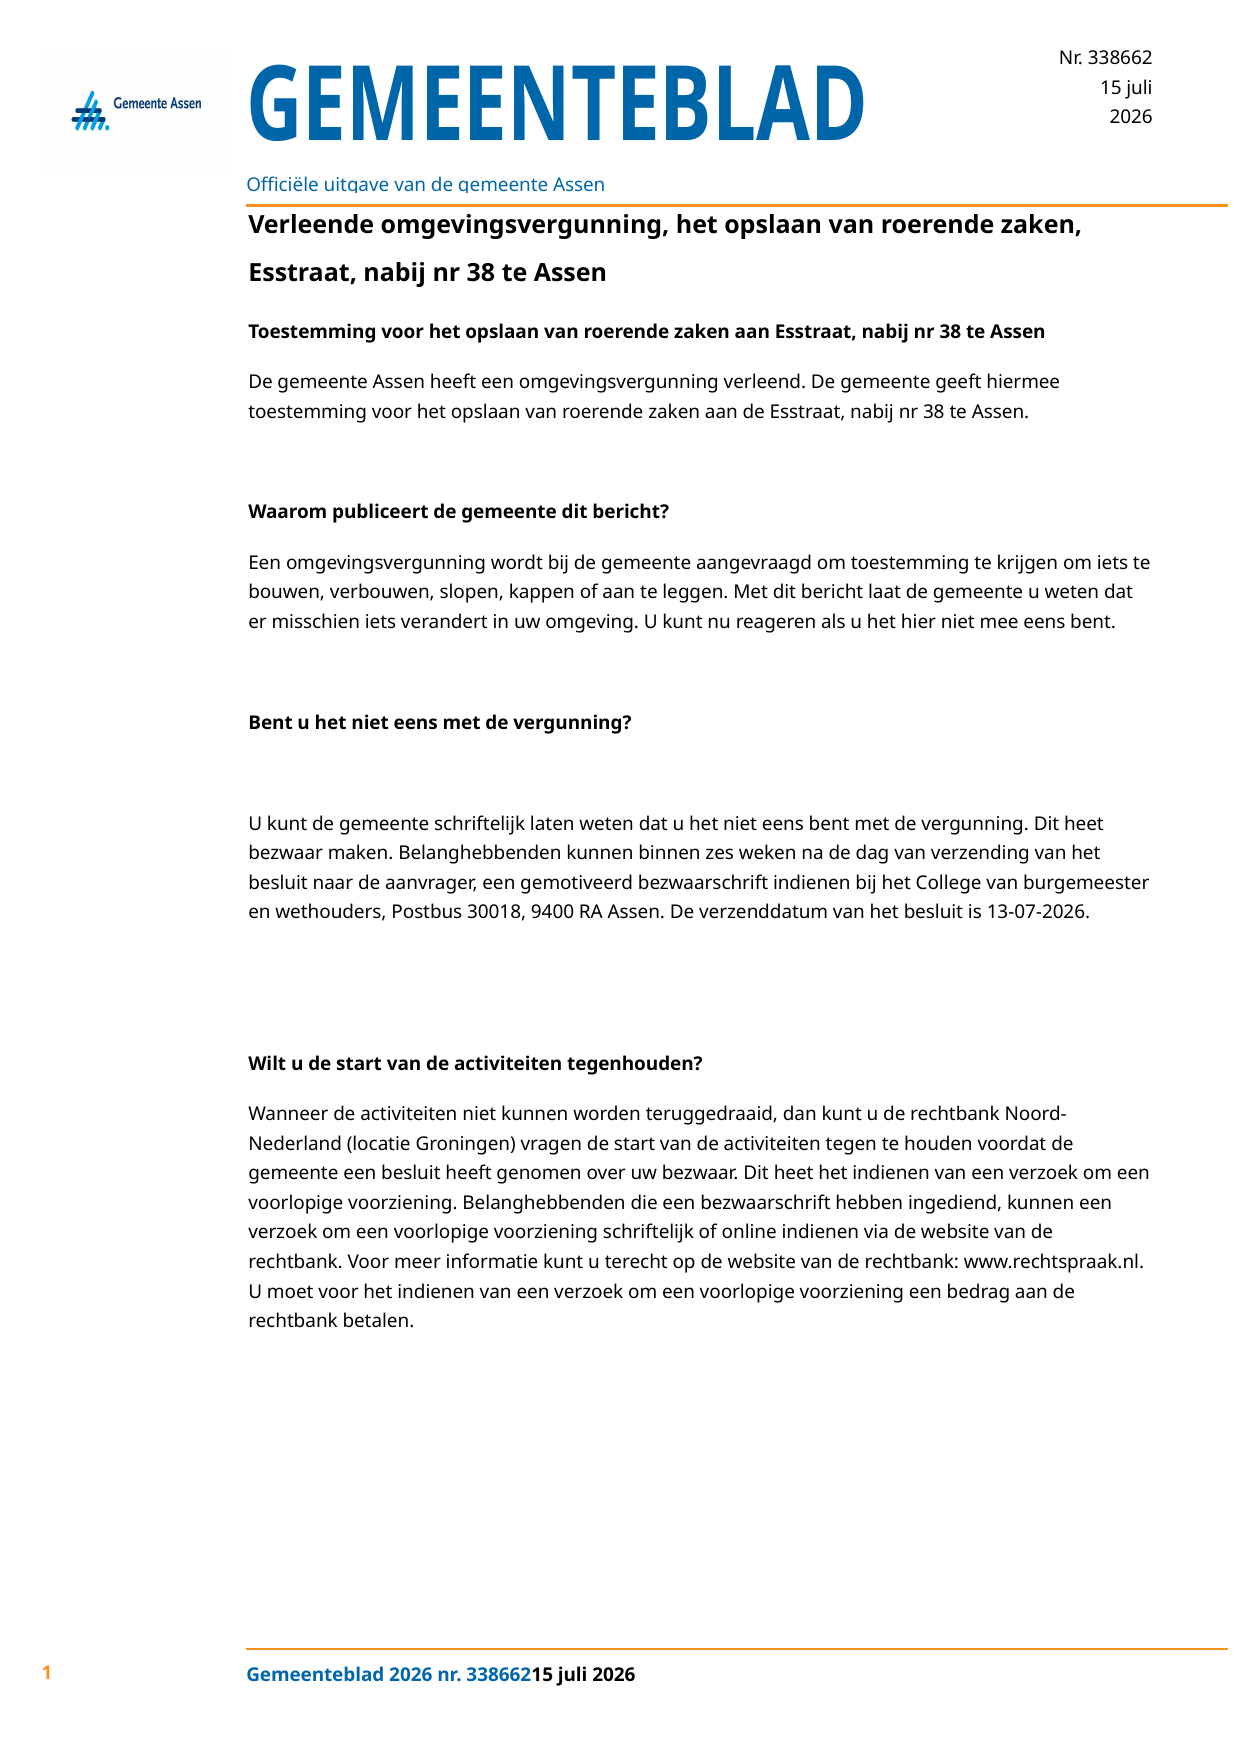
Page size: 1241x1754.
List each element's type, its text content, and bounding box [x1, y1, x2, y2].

text Verleende omgevingsvergunning, het opslaan van roerende zaken, Esstraat, nabij nr 38 te Assen [248, 207, 1152, 288]
picture [41, 47, 231, 172]
text Toestemming voor het opslaan van roerende zaken aan Esstraat, nabij nr 38 te Assen [248, 318, 1152, 344]
text U kunt de gemeente schriftelijk laten weten dat u het niet eens bent met de vergunning. Dit heet bezwaar maken. Belanghebbenden kunnen binnen zes weken na de dag van verzending van het besluit naar de aanvrager, een gemotiveerd bezwaarschrift indienen bij het College van burgemeester en wethouders, Postbus 30018, 9400 RA Assen. De verzenddatum van het besluit is 13-07-2026. [248, 810, 1152, 924]
text Bent u het niet eens met de vergunning? [248, 709, 1152, 735]
text De gemeente Assen heeft een omgevingsvergunning verleend. De gemeente geeft hiermee toestemming voor het opslaan van roerende zaken aan de Esstraat, nabij nr 38 te Assen. [248, 368, 1152, 424]
text Wilt u de start van de activiteiten tegenhouden? [248, 1050, 1152, 1076]
text Een omgevingsvergunning wordt bij de gemeente aangevraagd om toestemming te krijgen om iets te bouwen, verbouwen, slopen, kappen of aan te leggen. Met dit bericht laat de gemeente u weten dat er misschien iets verandert in uw omgeving. U kunt nu reageren als u het hier niet mee eens bent. [248, 549, 1152, 634]
text Wanneer de activiteiten niet kunnen worden teruggedraaid, dan kunt u de rechtbank Noord-Nederland (locatie Groningen) vragen de start van de activiteiten tegen te houden voordat de gemeente een besluit heeft genomen over uw bezwaar. Dit heet het indienen van een verzoek om een voorlopige voorziening. Belanghebbenden die een bezwaarschrift hebben ingediend, kunnen een verzoek om een voorlopige voorziening schriftelijk of online indienen via de website van de rechtbank. Voor meer informatie kunt u terecht op de website van de rechtbank: www.rechtspraak.nl. U moet voor het indienen van een verzoek om een voorlopige voorziening een bedrag aan de rechtbank betalen. [248, 1100, 1152, 1333]
text Waarom publiceert de gemeente dit bericht? [248, 499, 1152, 524]
